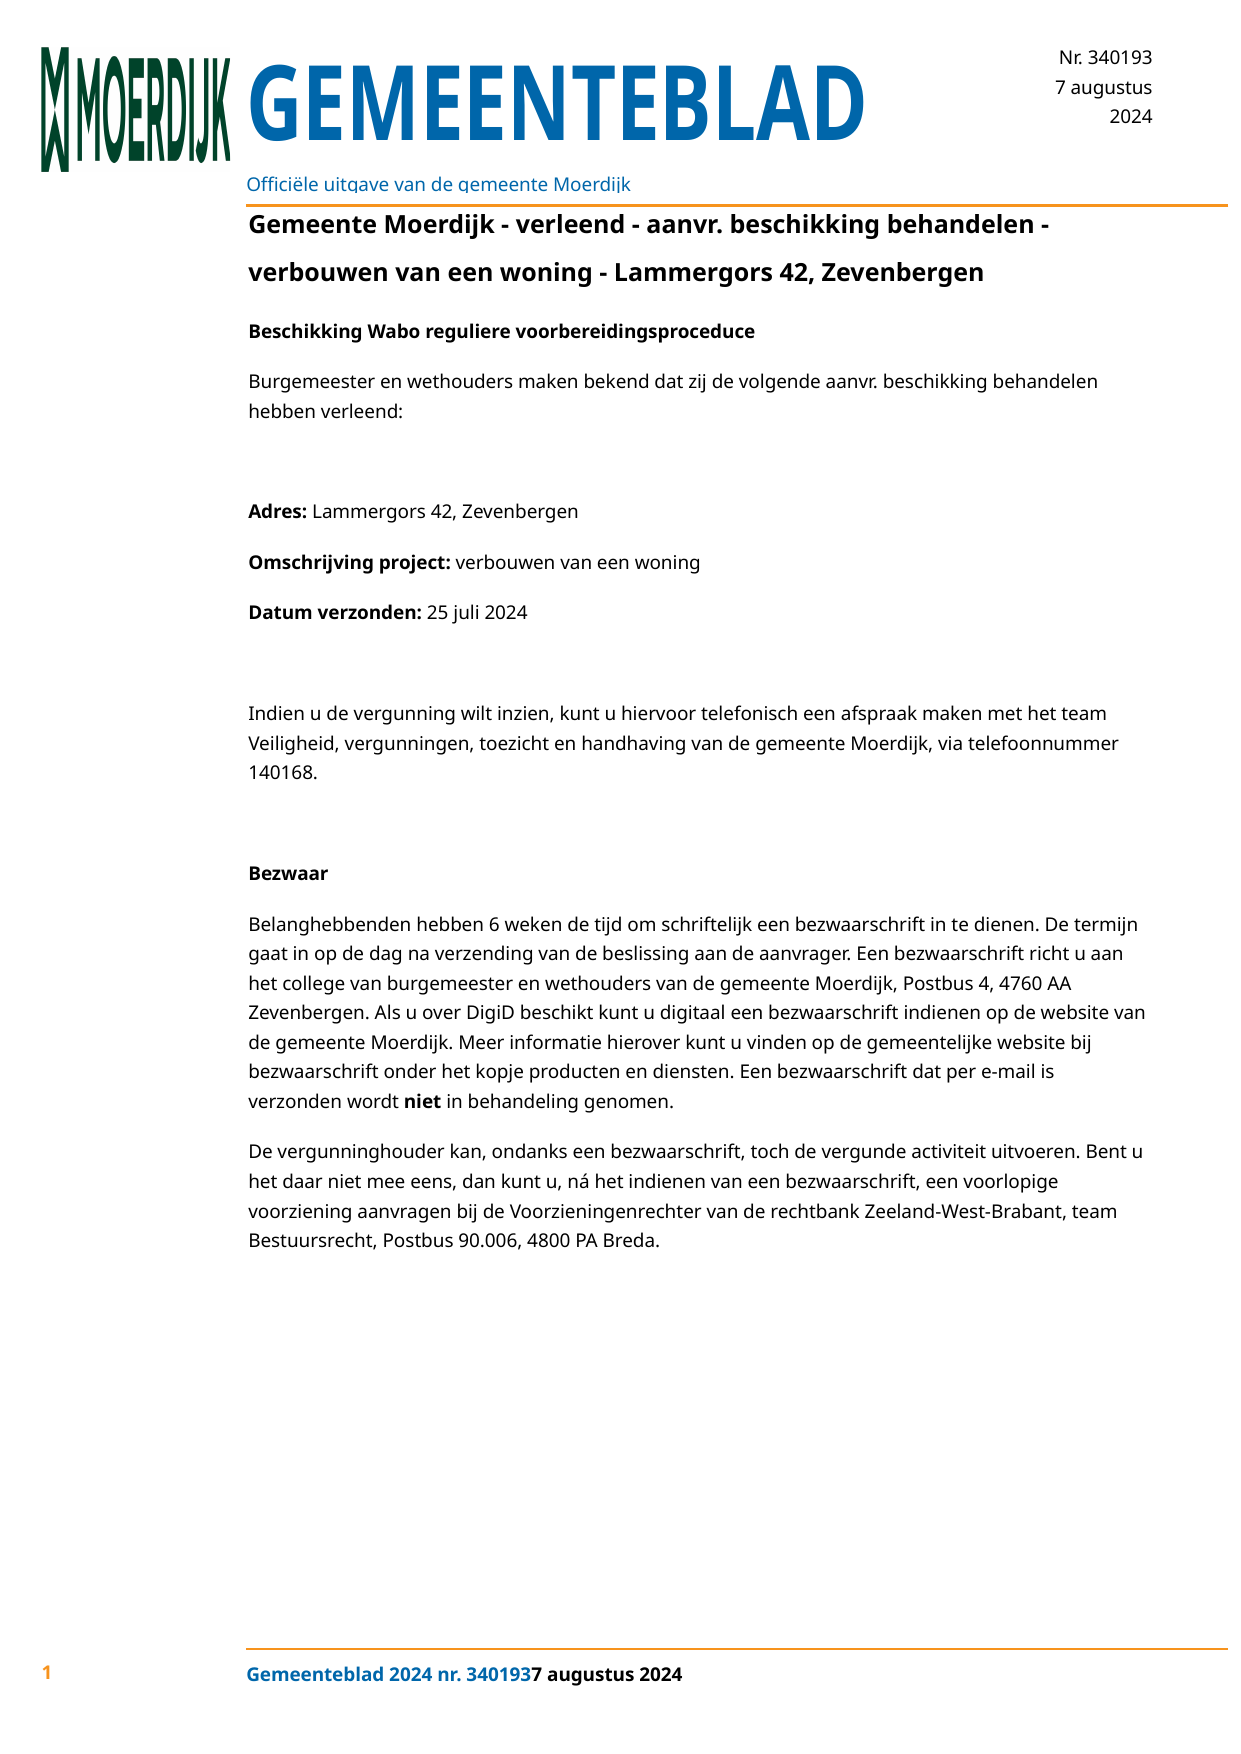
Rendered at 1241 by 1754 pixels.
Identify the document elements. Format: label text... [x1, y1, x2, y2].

text De vergunninghouder kan, ondanks een bezwaarschrift, toch de vergunde activiteit uitvoeren. Bent u het daar niet mee eens, dan kunt u, ná het indienen van een bezwaarschrift, een voorlopige voorziening aanvragen bij de Voorzieningenrechter van de rechtbank Zeeland-West-Brabant, team Bestuursrecht, Postbus 90.006, 4800 PA Breda. [248, 1139, 1152, 1253]
text Adres: Lammergors 42, Zevenbergen [248, 499, 1152, 524]
text Beschikking Wabo reguliere voorbereidingsproceduce [248, 318, 1152, 344]
text Bezwaar [248, 860, 1152, 886]
text Belanghebbenden hebben 6 weken de tijd om schriftelijk een bezwaarschrift in te dienen. De termijn gaat in op de dag na verzending van de beslissing aan de aanvrager. Een bezwaarschrift richt u aan het college van burgemeester en wethouders van de gemeente Moerdijk, Postbus 4, 4760 AA Zevenbergen. Als u over DigiD beschikt kunt u digitaal een bezwaarschrift indienen op de website van de gemeente Moerdijk. Meer informatie hierover kunt u vinden op de gemeentelijke website bij bezwaarschrift onder het kopje producten en diensten. Een bezwaarschrift dat per e-mail is verzonden wordt niet in behandeling genomen. [248, 911, 1152, 1114]
text Omschrijving project: verbouwen van een woning [248, 549, 1152, 575]
text Indien u de vergunning wilt inzien, kunt u hiervoor telefonisch een afspraak maken met het team Veiligheid, vergunningen, toezicht en handhaving van de gemeente Moerdijk, via telefoonnummer 140168. [248, 700, 1152, 785]
text Burgemeester en wethouders maken bekend dat zij de volgende aanvr. beschikking behandelen hebben verleend: [248, 368, 1152, 424]
text Gemeente Moerdijk - verleend - aanvr. beschikking behandelen - verbouwen van een woning - Lammergors 42, Zevenbergen [248, 207, 1152, 288]
text Datum verzonden: 25 juli 2024 [248, 599, 1152, 625]
picture [41, 47, 231, 172]
